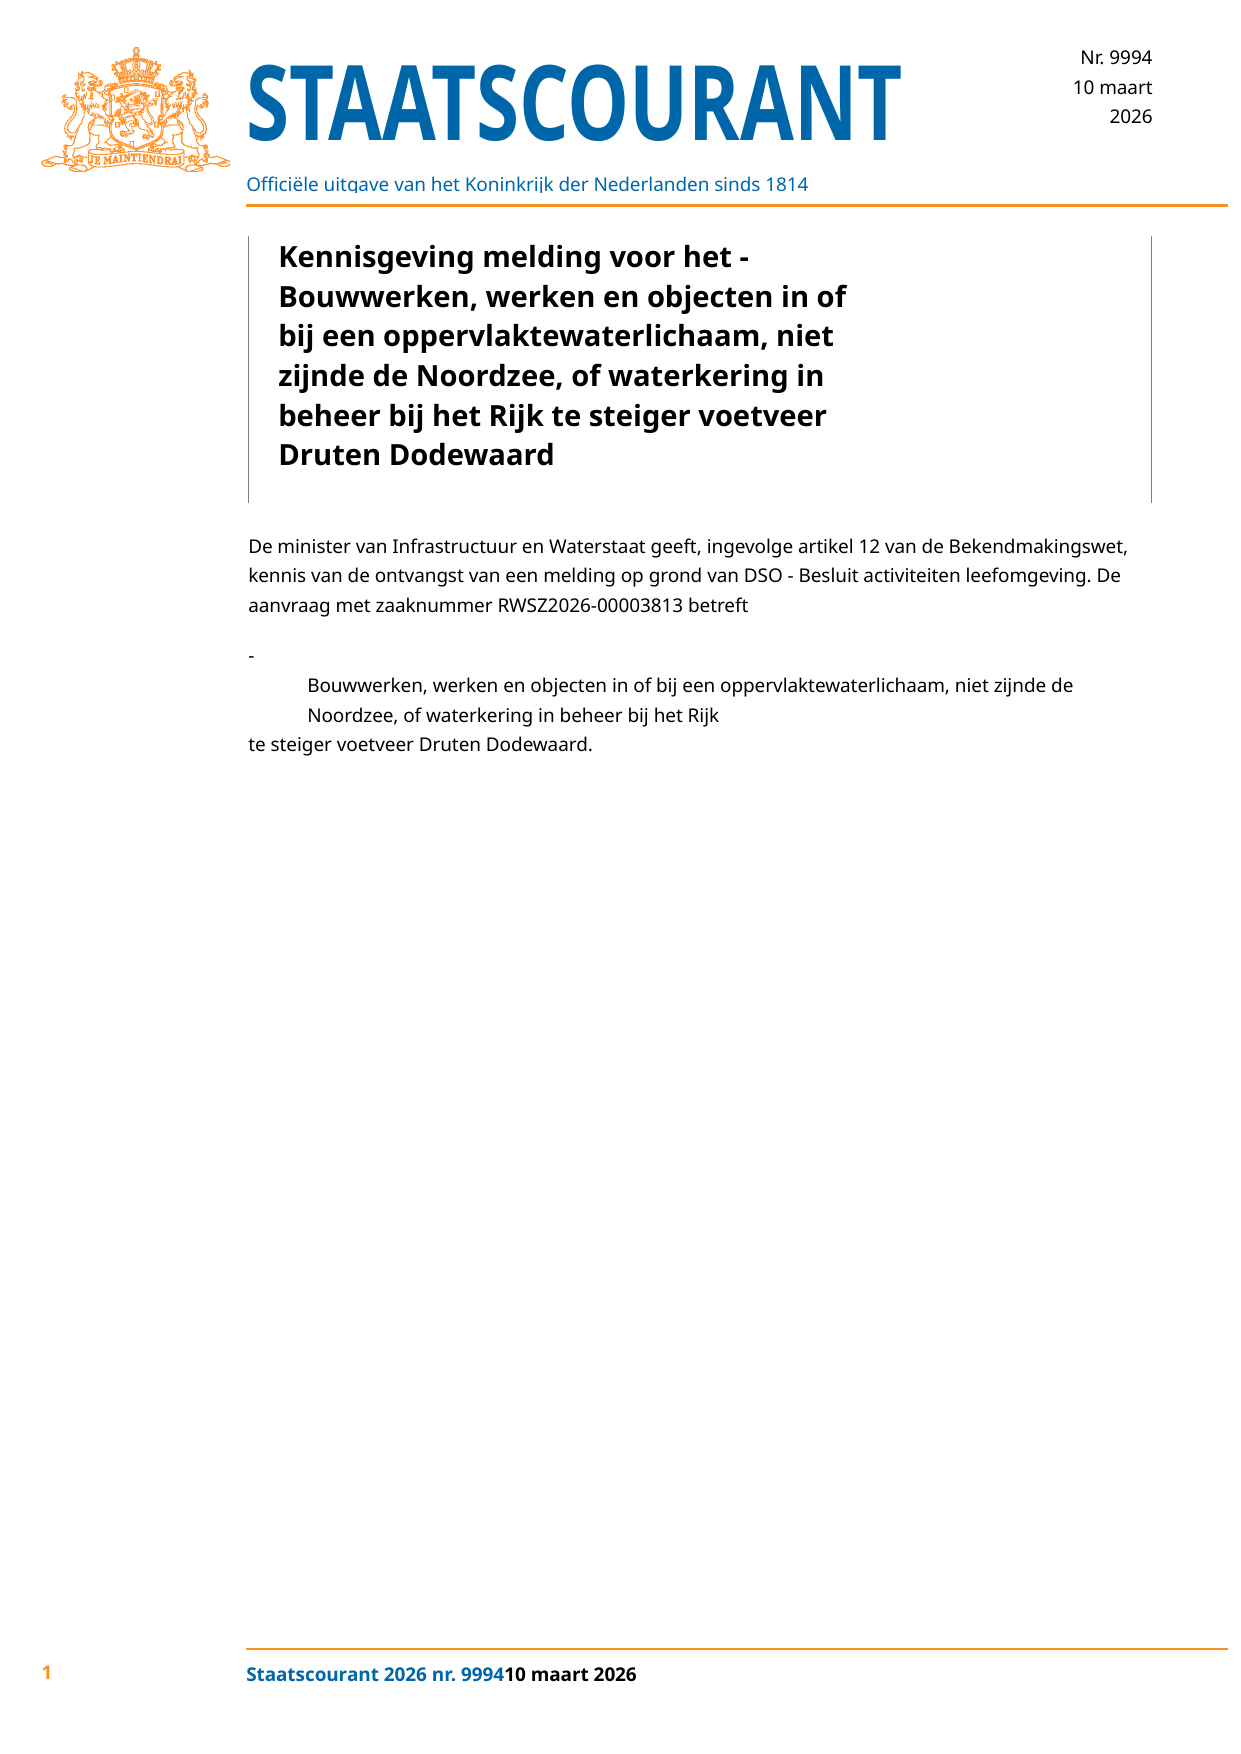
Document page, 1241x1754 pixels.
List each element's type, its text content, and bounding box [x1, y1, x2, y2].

table_header [850, 414, 1151, 503]
picture [912, 236, 1090, 414]
table_header [1090, 236, 1151, 413]
text De minister van Infrastructuur en Waterstaat geeft, ingevolge artikel 12 van de Bekendmakingswet, kennis van de ontvangst van een melding op grond van DSO - Besluit activiteiten leefomgeving. De aanvraag met zaaknummer RWSZ2026-00003813 betreft [248, 533, 1152, 618]
list Bouwwerken, werken en objecten in of bij een oppervlaktewaterlichaam, niet zijnde de Noordzee, of waterkering in beheer bij het Rijk [248, 672, 1152, 727]
table_header Kennisgeving melding voor het -Bouwwerken, werken en objecten in of bij een oppervlaktewaterlichaam, niet zijnde de Noordzee, of waterkering in beheer bij het Rijk te steiger voetveer Druten Dodewaard [249, 236, 850, 503]
picture [41, 47, 231, 172]
text te steiger voetveer Druten Dodewaard. [248, 731, 1152, 757]
table_header [850, 236, 912, 413]
